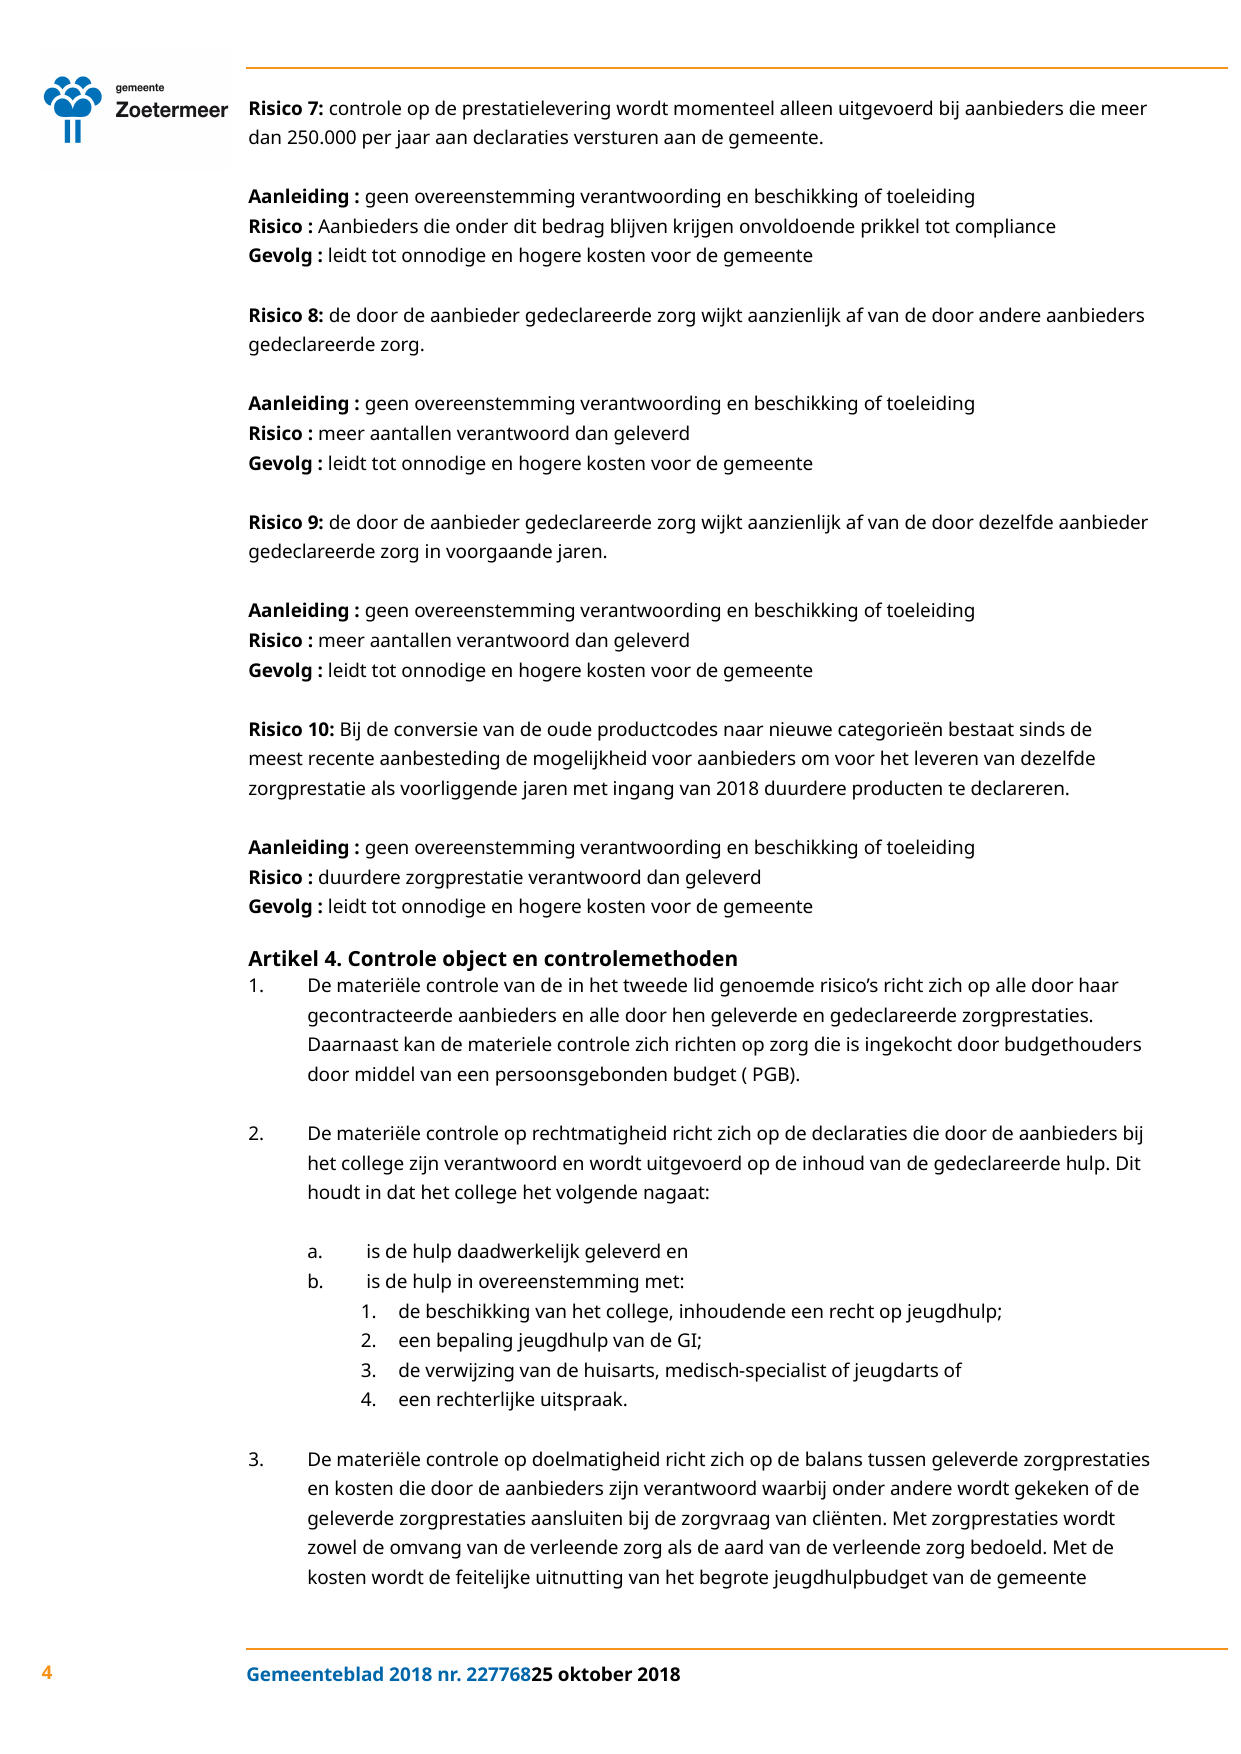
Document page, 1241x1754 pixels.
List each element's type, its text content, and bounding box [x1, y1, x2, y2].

text Aanleiding : geen overeenstemming verantwoording en beschikking of toeleiding [248, 598, 1152, 623]
picture [41, 47, 231, 172]
text Aanleiding : geen overeenstemming verantwoording en beschikking of toeleiding [248, 183, 1152, 209]
text Gevolg : leidt tot onnodige en hogere kosten voor de gemeente [248, 893, 1152, 919]
list is de hulp in overeenstemming met: [307, 1268, 1152, 1294]
text Risico 7: controle op de prestatielevering wordt momenteel alleen uitgevoerd bij aanbieders die meer dan 250.000 per jaar aan declaraties versturen aan de gemeente. [248, 95, 1152, 150]
text Aanleiding : geen overeenstemming verantwoording en beschikking of toeleiding [248, 391, 1152, 416]
list De materiële controle op rechtmatigheid richt zich op de declaraties die door de aanbieders bij het college zijn verantwoord en wordt uitgevoerd op de inhoud van de gedeclareerde hulp. Dit houdt in dat het college het volgende nagaat: [248, 1120, 1152, 1205]
text Risico 8: de door de aanbieder gedeclareerde zorg wijkt aanzienlijk af van de door andere aanbieders gedeclareerde zorg. [248, 302, 1152, 357]
list De materiële controle van de in het tweede lid genoemde risico’s richt zich op alle door haar gecontracteerde aanbieders en alle door hen geleverde en gedeclareerde zorgprestaties. Daarnaast kan de materiele controle zich richten op zorg die is ingekocht door budgethouders door middel van een persoonsgebonden budget ( PGB). [248, 972, 1152, 1087]
text Artikel 4. Controle object en controlemethoden [248, 944, 1152, 972]
text Aanleiding : geen overeenstemming verantwoording en beschikking of toeleiding [248, 834, 1152, 860]
text Risico : duurdere zorgprestatie verantwoord dan geleverd [248, 864, 1152, 890]
text Gevolg : leidt tot onnodige en hogere kosten voor de gemeente [248, 243, 1152, 268]
text Risico : meer aantallen verantwoord dan geleverd [248, 627, 1152, 653]
list de beschikking van het college, inhoudende een recht op jeugdhulp; [361, 1298, 1152, 1323]
text Gevolg : leidt tot onnodige en hogere kosten voor de gemeente [248, 657, 1152, 683]
list een rechterlijke uitspraak. [361, 1387, 1152, 1412]
text Risico : meer aantallen verantwoord dan geleverd [248, 420, 1152, 446]
text Risico : Aanbieders die onder dit bedrag blijven krijgen onvoldoende prikkel tot compliance [248, 213, 1152, 239]
list is de hulp daadwerkelijk geleverd en [307, 1239, 1152, 1264]
list De materiële controle op doelmatigheid richt zich op de balans tussen geleverde zorgprestaties en kosten die door de aanbieders zijn verantwoord waarbij onder andere wordt gekeken of de geleverde zorgprestaties aansluiten bij de zorgvraag van cliënten. Met zorgprestaties wordt zowel de omvang van de verleende zorg als de aard van de verleende zorg bedoeld. Met de kosten wordt de feitelijke uitnutting van het begrote jeugdhulpbudget van de gemeente [248, 1446, 1152, 1590]
text Risico 10: Bij de conversie van de oude productcodes naar nieuwe categorieën bestaat sinds de meest recente aanbesteding de mogelijkheid voor aanbieders om voor het leveren van dezelfde zorgprestatie als voorliggende jaren met ingang van 2018 duurdere producten te declareren. [248, 716, 1152, 801]
text Risico 9: de door de aanbieder gedeclareerde zorg wijkt aanzienlijk af van de door dezelfde aanbieder gedeclareerde zorg in voorgaande jaren. [248, 509, 1152, 564]
list de verwijzing van de huisarts, medisch-specialist of jeugdarts of [361, 1357, 1152, 1383]
text Gevolg : leidt tot onnodige en hogere kosten voor de gemeente [248, 450, 1152, 476]
list een bepaling jeugdhulp van de GI; [361, 1327, 1152, 1353]
